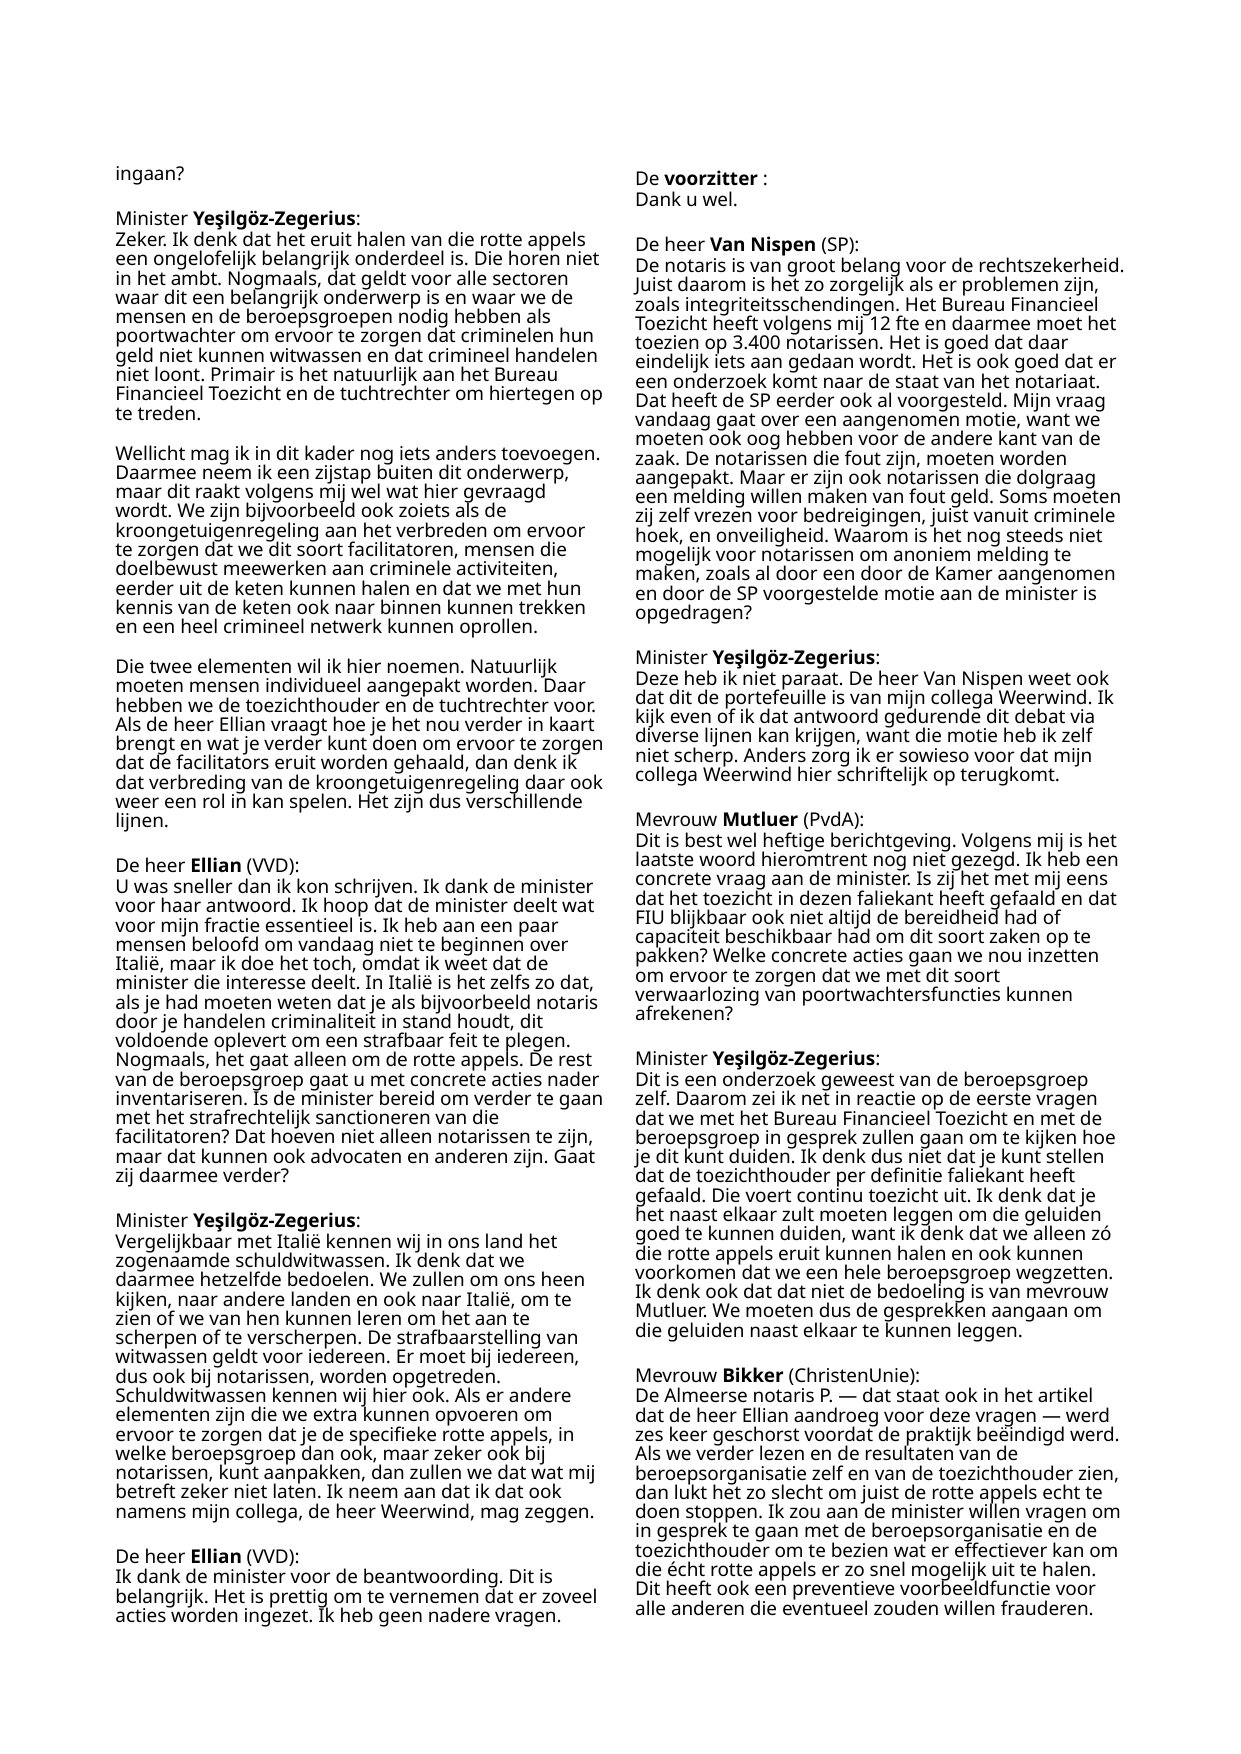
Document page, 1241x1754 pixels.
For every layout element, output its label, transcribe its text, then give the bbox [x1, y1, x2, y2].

text Mevrouw Bikker (ChristenUnie): [635, 1362, 1125, 1387]
text Minister Yeşilgöz-Zegerius: [635, 1045, 1125, 1071]
text Dank u wel. [635, 191, 1125, 210]
text Minister Yeşilgöz-Zegerius: [115, 1207, 605, 1233]
text De heer Ellian (VVD): [115, 1543, 605, 1568]
text Zeker. Ik denk dat het eruit halen van die rotte appels een ongelofelijk belangrijk onderdeel is. Die horen niet in het ambt. Nogmaals, dat geldt voor alle sectoren waar dit een belangrijk onderwerp is en waar we de mensen en de beroepsgroepen nodig hebben als poortwachter om ervoor te zorgen dat criminelen hun geld niet kunnen witwassen en dat crimineel handelen niet loont. Primair is het natuurlijk aan het Bureau Financieel Toezicht en de tuchtrechter om hiertegen op te treden. [115, 231, 605, 424]
text De voorzitter : [635, 165, 1125, 191]
text De heer Ellian (VVD): [115, 852, 605, 878]
text Vergelijkbaar met Italië kennen wij in ons land het zogenaamde schuldwitwassen. Ik denk dat we daarmee hetzelfde bedoelen. We zullen om ons heen kijken, naar andere landen en ook naar Italië, om te zien of we van hen kunnen leren om het aan te scherpen of te verscherpen. De strafbaarstelling van witwassen geldt voor iedereen. Er moet bij iedereen, dus ook bij notarissen, worden opgetreden. Schuldwitwassen kennen wij hier ook. Als er andere elementen zijn die we extra kunnen opvoeren om ervoor te zorgen dat je de specifieke rotte appels, in welke beroepsgroep dan ook, maar zeker ook bij notarissen, kunt aanpakken, dan zullen we dat wat mij betreft zeker niet laten. Ik neem aan dat ik dat ook namens mijn collega, de heer Weerwind, mag zeggen. [115, 1233, 605, 1522]
text Wellicht mag ik in dit kader nog iets anders toevoegen. Daarmee neem ik een zijstap buiten dit onderwerp, maar dit raakt volgens mij wel wat hier gevraagd wordt. We zijn bijvoorbeeld ook zoiets als de kroongetuigenregeling aan het verbreden om ervoor te zorgen dat we dit soort facilitatoren, mensen die doelbewust meewerken aan criminele activiteiten, eerder uit de keten kunnen halen en dat we met hun kennis van de keten ook naar binnen kunnen trekken en een heel crimineel netwerk kunnen oprollen. [115, 444, 605, 637]
text Die twee elementen wil ik hier noemen. Natuurlijk moeten mensen individueel aangepakt worden. Daar hebben we de toezichthouder en de tuchtrechter voor. Als de heer Ellian vraagt hoe je het nou verder in kaart brengt en wat je verder kunt doen om ervoor te zorgen dat de facilitators eruit worden gehaald, dan denk ik dat verbreding van de kroongetuigenregeling daar ook weer een rol in kan spelen. Het zijn dus verschillende lijnen. [115, 658, 605, 831]
text Mevrouw Mutluer (PvdA): [635, 806, 1125, 832]
text Ik dank de minister voor de beantwoording. Dit is belangrijk. Het is prettig om te vernemen dat er zoveel acties worden ingezet. Ik heb geen nadere vragen. [115, 1568, 605, 1626]
text De heer Van Nispen (SP): [635, 231, 1125, 257]
text Minister Yeşilgöz-Zegerius: [115, 205, 605, 231]
text De Almeerse notaris P. — dat staat ook in het artikel dat de heer Ellian aandroeg voor deze vragen — werd zes keer geschorst voordat de praktijk beëindigd werd. Als we verder lezen en de resultaten van de beroepsorganisatie zelf en van de toezichthouder zien, dan lukt het zo slecht om juist de rotte appels echt te doen stoppen. Ik zou aan de minister willen vragen om in gesprek te gaan met de beroepsorganisatie en de toezichthouder om te bezien wat er effectiever kan om die écht rotte appels er zo snel mogelijk uit te halen. Dit heeft ook een preventieve voorbeeldfunctie voor alle anderen die eventueel zouden willen frauderen. [635, 1387, 1125, 1619]
text Minister Yeşilgöz-Zegerius: [635, 644, 1125, 670]
text De notaris is van groot belang voor de rechtszekerheid. Juist daarom is het zo zorgelijk als er problemen zijn, zoals integriteitsschendingen. Het Bureau Financieel Toezicht heeft volgens mij 12 fte en daarmee moet het toezien op 3.400 notarissen. Het is goed dat daar eindelijk iets aan gedaan wordt. Het is ook goed dat er een onderzoek komt naar de staat van het notariaat. Dat heeft de SP eerder ook al voorgesteld. Mijn vraag vandaag gaat over een aangenomen motie, want we moeten ook oog hebben voor de andere kant van de zaak. De notarissen die fout zijn, moeten worden aangepakt. Maar er zijn ook notarissen die dolgraag een melding willen maken van fout geld. Soms moeten zij zelf vrezen voor bedreigingen, juist vanuit criminele hoek, en onveiligheid. Waarom is het nog steeds niet mogelijk voor notarissen om anoniem melding te maken, zoals al door een door de Kamer aangenomen en door de SP voorgestelde motie aan de minister is opgedragen? [635, 257, 1125, 623]
text Deze heb ik niet paraat. De heer Van Nispen weet ook dat dit de portefeuille is van mijn collega Weerwind. Ik kijk even of ik dat antwoord gedurende dit debat via diverse lijnen kan krijgen, want die motie heb ik zelf niet scherp. Anders zorg ik er sowieso voor dat mijn collega Weerwind hier schriftelijk op terugkomt. [635, 670, 1125, 785]
text ingaan? [115, 165, 605, 184]
text Dit is een onderzoek geweest van de beroepsgroep zelf. Daarom zei ik net in reactie op de eerste vragen dat we met het Bureau Financieel Toezicht en met de beroepsgroep in gesprek zullen gaan om te kijken hoe je dit kunt duiden. Ik denk dus niet dat je kunt stellen dat de toezichthouder per definitie faliekant heeft gefaald. Die voert continu toezicht uit. Ik denk dat je het naast elkaar zult moeten leggen om die geluiden goed te kunnen duiden, want ik denk dat we alleen zó die rotte appels eruit kunnen halen en ook kunnen voorkomen dat we een hele beroepsgroep wegzetten. Ik denk ook dat dat niet de bedoeling is van mevrouw Mutluer. We moeten dus de gesprekken aangaan om die geluiden naast elkaar te kunnen leggen. [635, 1071, 1125, 1341]
text Dit is best wel heftige berichtgeving. Volgens mij is het laatste woord hieromtrent nog niet gezegd. Ik heb een concrete vraag aan de minister. Is zij het met mij eens dat het toezicht in dezen faliekant heeft gefaald en dat FIU blijkbaar ook niet altijd de bereidheid had of capaciteit beschikbaar had om dit soort zaken op te pakken? Welke concrete acties gaan we nou inzetten om ervoor te zorgen dat we met dit soort verwaarlozing van poortwachtersfuncties kunnen afrekenen? [635, 832, 1125, 1024]
text U was sneller dan ik kon schrijven. Ik dank de minister voor haar antwoord. Ik hoop dat de minister deelt wat voor mijn fractie essentieel is. Ik heb aan een paar mensen beloofd om vandaag niet te beginnen over Italië, maar ik doe het toch, omdat ik weet dat de minister die interesse deelt. In Italië is het zelfs zo dat, als je had moeten weten dat je als bijvoorbeeld notaris door je handelen criminaliteit in stand houdt, dit voldoende oplevert om een strafbaar feit te plegen. Nogmaals, het gaat alleen om de rotte appels. De rest van de beroepsgroep gaat u met concrete acties nader inventariseren. Is de minister bereid om verder te gaan met het strafrechtelijk sanctioneren van die facilitatoren? Dat hoeven niet alleen notarissen te zijn, maar dat kunnen ook advocaten en anderen zijn. Gaat zij daarmee verder? [115, 878, 605, 1186]
